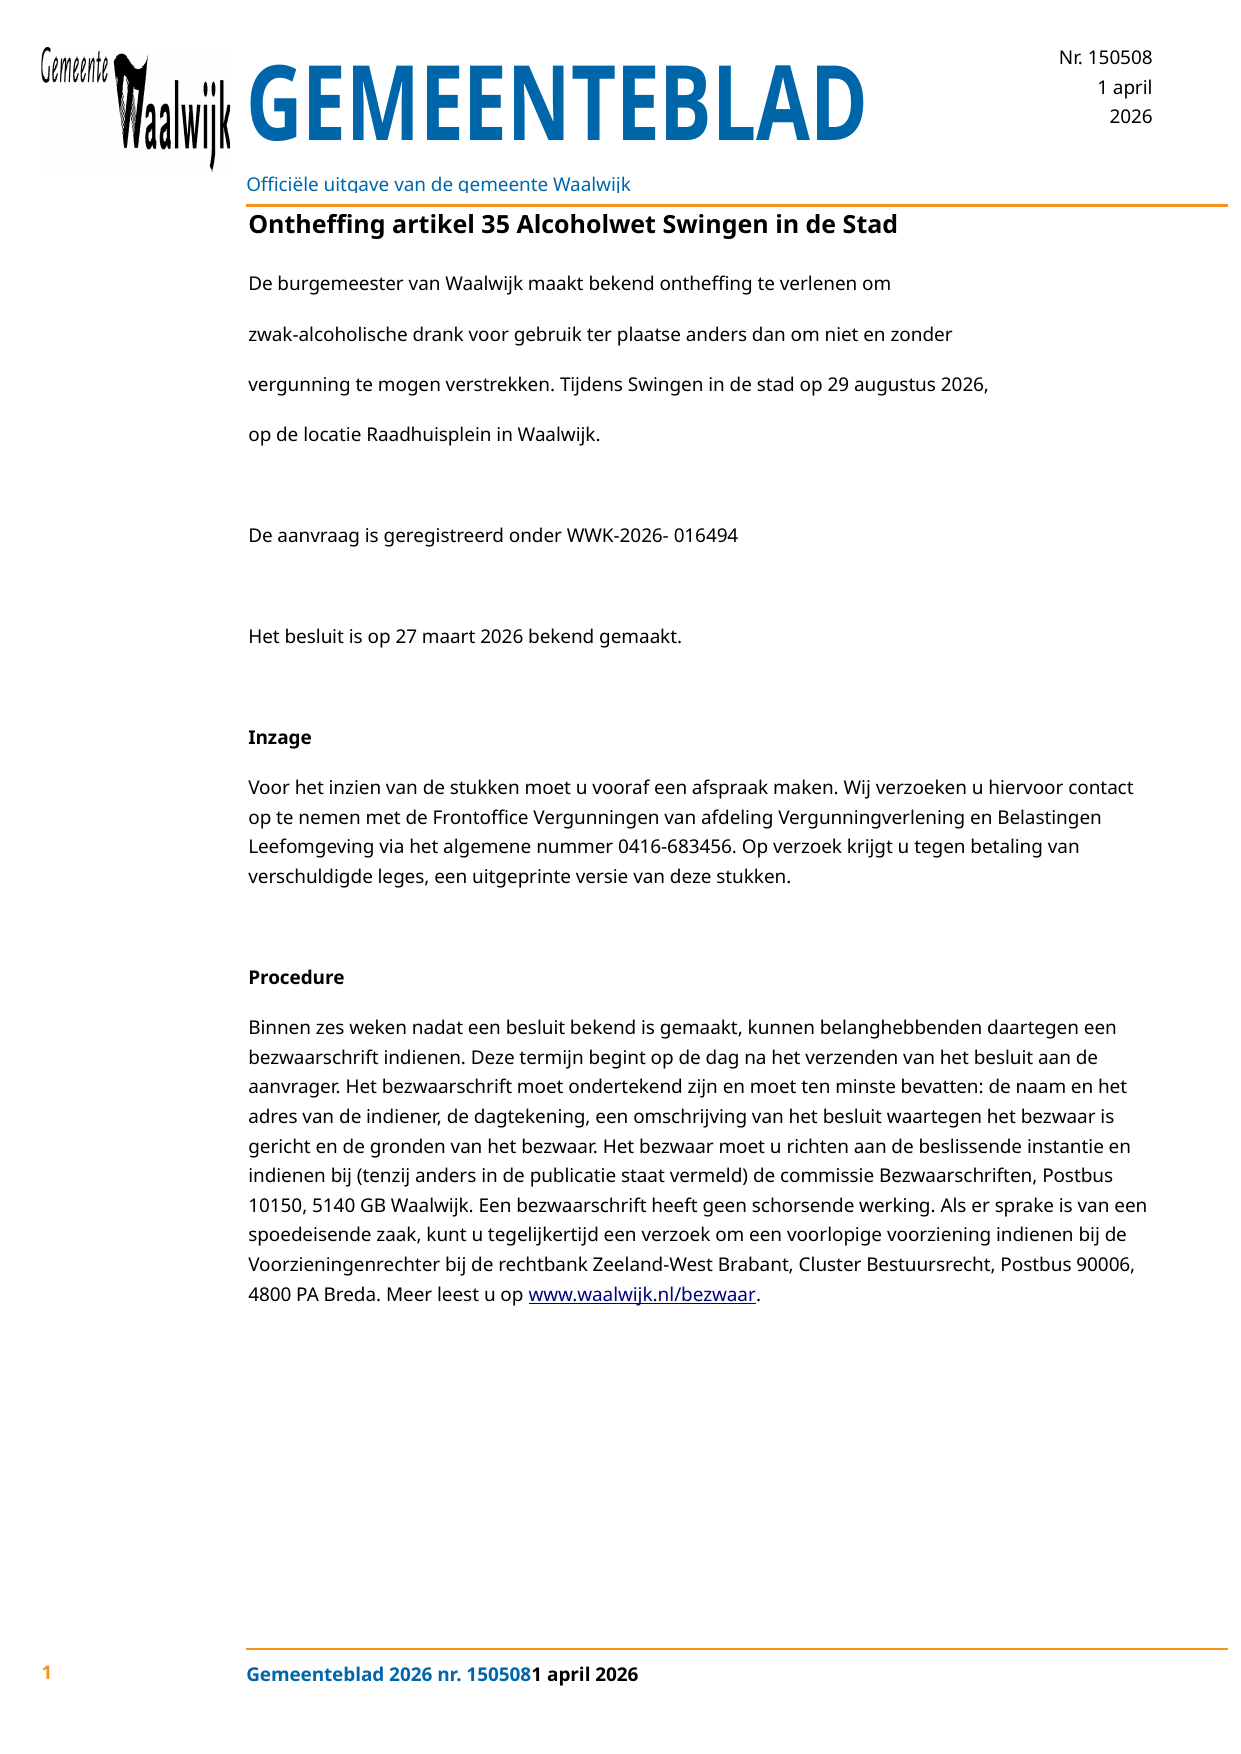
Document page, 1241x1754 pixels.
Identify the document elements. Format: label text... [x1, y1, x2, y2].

text De burgemeester van Waalwijk maakt bekend ontheffing te verlenen om [248, 270, 1152, 296]
text De aanvraag is geregistreerd onder WWK-2026- 016494 [248, 522, 1152, 548]
text Inzage [248, 724, 1152, 750]
picture [41, 47, 231, 172]
text zwak-alcoholische drank voor gebruik ter plaatse anders dan om niet en zonder [248, 321, 1152, 346]
text Binnen zes weken nadat een besluit bekend is gemaakt, kunnen belanghebbenden daartegen een bezwaarschrift indienen. Deze termijn begint op de dag na het verzenden van het besluit aan de aanvrager. Het bezwaarschrift moet ondertekend zijn en moet ten minste bevatten: de naam en het adres van de indiener, de dagtekening, een omschrijving van het besluit waartegen het bezwaar is gericht en de gronden van het bezwaar. Het bezwaar moet u richten aan de beslissende instantie en indienen bij (tenzij anders in de publicatie staat vermeld) de commissie Bezwaarschriften, Postbus 10150, 5140 GB Waalwijk. Een bezwaarschrift heeft geen schorsende werking. Als er sprake is van een spoedeisende zaak, kunt u tegelijkertijd een verzoek om een voorlopige voorziening indienen bij de Voorzieningenrechter bij de rechtbank Zeeland-West Brabant, Cluster Bestuursrecht, Postbus 90006, 4800 PA Breda. Meer leest u op www.waalwijk.nl/bezwaar. [248, 1014, 1152, 1306]
text Het besluit is op 27 maart 2026 bekend gemaakt. [248, 623, 1152, 649]
text Voor het inzien van de stukken moet u vooraf een afspraak maken. Wij verzoeken u hiervoor contact op te nemen met de Frontoffice Vergunningen van afdeling Vergunningverlening en Belastingen Leefomgeving via het algemene nummer 0416-683456. Op verzoek krijgt u tegen betaling van verschuldigde leges, een uitgeprinte versie van deze stukken. [248, 774, 1152, 889]
text op de locatie Raadhuisplein in Waalwijk. [248, 422, 1152, 447]
text Ontheffing artikel 35 Alcoholwet Swingen in de Stad [248, 207, 1152, 241]
text Procedure [248, 964, 1152, 990]
text vergunning te mogen verstrekken. Tijdens Swingen in de stad op 29 augustus 2026, [248, 371, 1152, 397]
